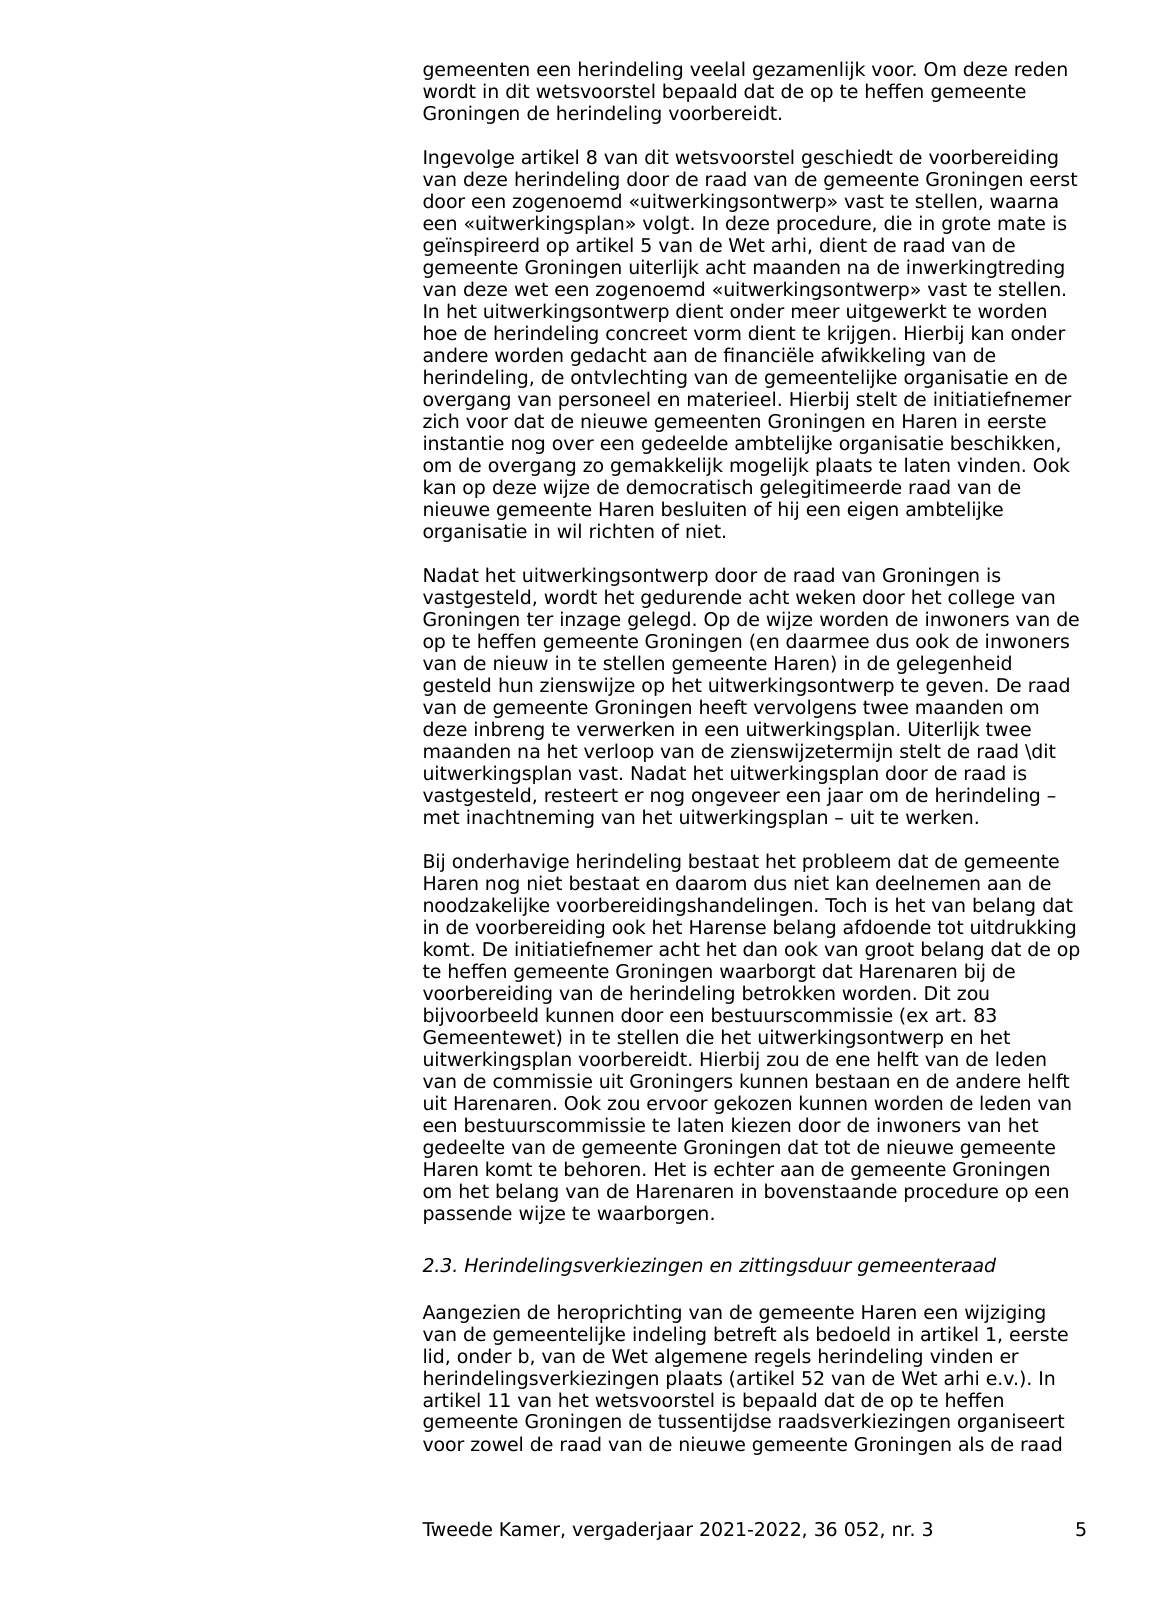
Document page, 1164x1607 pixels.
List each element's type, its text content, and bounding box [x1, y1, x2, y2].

subtitle 2.3. Herindelingsverkiezingen en zittingsduur gemeenteraad [422, 1254, 1087, 1277]
text Bij onderhavige herindeling bestaat het probleem dat de gemeente Haren nog niet bestaat en daarom dus niet kan deelnemen aan de noodzakelijke voorbereidingshandelingen. Toch is het van belang dat in de voorbereiding ook het Harense belang afdoende tot uitdrukking komt. De initiatiefnemer acht het dan ook van groot belang dat de op te heffen gemeente Groningen waarborgt dat Harenaren bij de voorbereiding van de herindeling betrokken worden. Dit zou bijvoorbeeld kunnen door een bestuurscommissie (ex art. 83 Gemeentewet) in te stellen die het uitwerkingsontwerp en het uitwerkingsplan voorbereidt. Hierbij zou de ene helft van de leden van de commissie uit Groningers kunnen bestaan en de andere helft uit Harenaren. Ook zou ervoor gekozen kunnen worden de leden van een bestuurscommissie te laten kiezen door de inwoners van het gedeelte van de gemeente Groningen dat tot de nieuwe gemeente Haren komt te behoren. Het is echter aan de gemeente Groningen om het belang van de Harenaren in bovenstaande procedure op een passende wijze te waarborgen. [422, 851, 1087, 1224]
text Aangezien de heroprichting van de gemeente Haren een wijziging van de gemeentelijke indeling betreft als bedoeld in artikel 1, eerste lid, onder b, van de Wet algemene regels herindeling vinden er herindelingsverkiezingen plaats (artikel 52 van de Wet arhi e.v.). In artikel 11 van het wetsvoorstel is bepaald dat de op te heffen gemeente Groningen de tussentijdse raadsverkiezingen organiseert voor zowel de raad van de nieuwe gemeente Groningen als de raad [422, 1302, 1087, 1455]
text gemeenten een herindeling veelal gezamenlijk voor. Om deze reden wordt in dit wetsvoorstel bepaald dat de op te heffen gemeente Groningen de herindeling voorbereidt. [422, 59, 1087, 125]
text In het uitwerkingsontwerp dient onder meer uitgewerkt te worden hoe de herindeling concreet vorm dient te krijgen. Hierbij kan onder andere worden gedacht aan de financiële afwikkeling van de herindeling, de ontvlechting van de gemeentelijke organisatie en de overgang van personeel en materieel. Hierbij stelt de initiatiefnemer zich voor dat de nieuwe gemeenten Groningen en Haren in eerste instantie nog over een gedeelde ambtelijke organisatie beschikken, om de overgang zo gemakkelijk mogelijk plaats te laten vinden. Ook kan op deze wijze de democratisch gelegitimeerde raad van de nieuwe gemeente Haren besluiten of hij een eigen ambtelijke organisatie in wil richten of niet. [422, 301, 1087, 543]
text Ingevolge artikel 8 van dit wetsvoorstel geschiedt de voorbereiding van deze herindeling door de raad van de gemeente Groningen eerst door een zogenoemd «uitwerkingsontwerp» vast te stellen, waarna een «uitwerkingsplan» volgt. In deze procedure, die in grote mate is geïnspireerd op artikel 5 van de Wet arhi, dient de raad van de gemeente Groningen uiterlijk acht maanden na de inwerkingtreding van deze wet een zogenoemd «uitwerkingsontwerp» vast te stellen. [422, 147, 1087, 301]
text Nadat het uitwerkingsontwerp door de raad van Groningen is vastgesteld, wordt het gedurende acht weken door het college van Groningen ter inzage gelegd. Op de wijze worden de inwoners van de op te heffen gemeente Groningen (en daarmee dus ook de inwoners van de nieuw in te stellen gemeente Haren) in de gelegenheid gesteld hun zienswijze op het uitwerkingsontwerp te geven. De raad van de gemeente Groningen heeft vervolgens twee maanden om deze inbreng te verwerken in een uitwerkingsplan. Uiterlijk twee maanden na het verloop van de zienswijzetermijn stelt de raad \dit uitwerkingsplan vast. Nadat het uitwerkingsplan door de raad is vastgesteld, resteert er nog ongeveer een jaar om de herindeling – met inachtneming van het uitwerkingsplan – uit te werken. [422, 565, 1087, 829]
